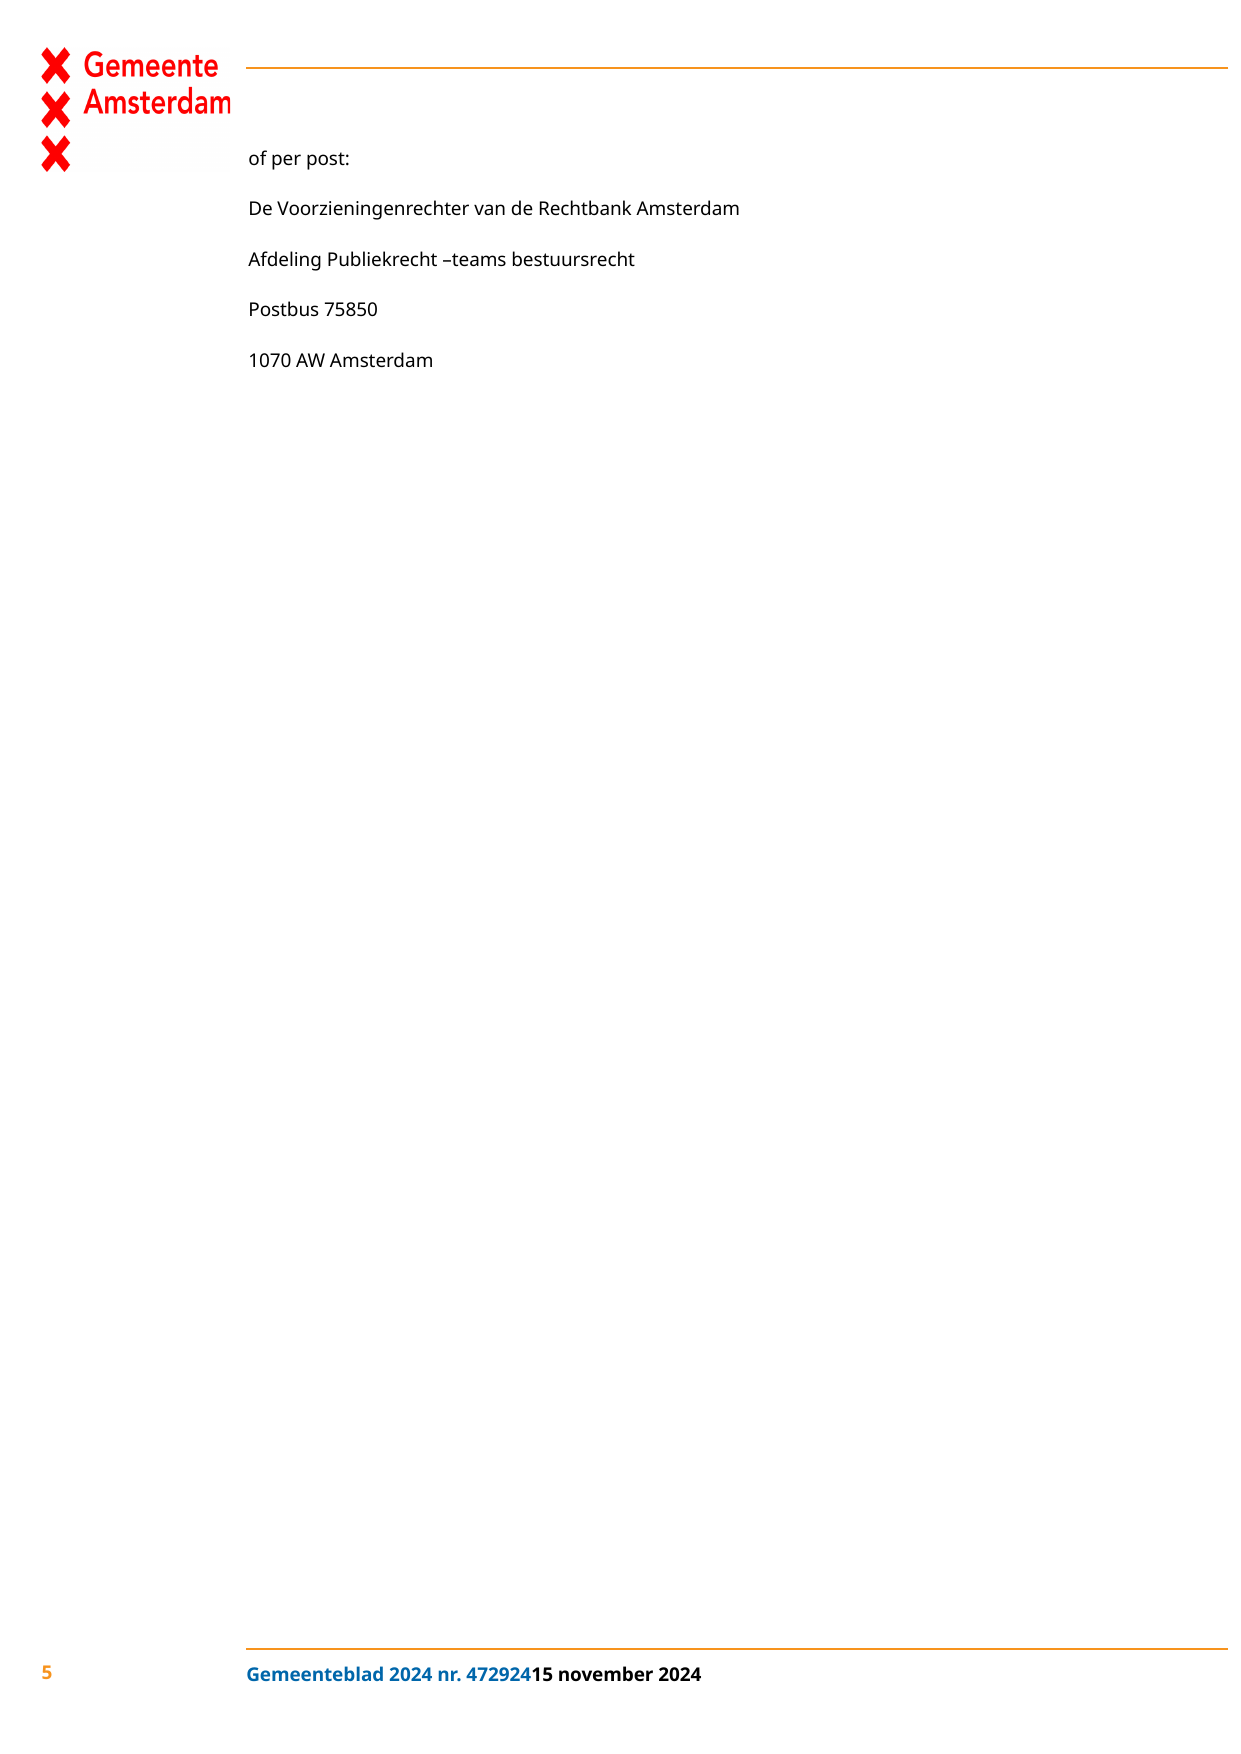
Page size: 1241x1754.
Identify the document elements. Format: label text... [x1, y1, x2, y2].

picture [41, 47, 231, 172]
text Postbus 75850 [248, 296, 1152, 322]
text Afdeling Publiekrecht –teams bestuursrecht [248, 246, 1152, 272]
text of per post: [248, 145, 1152, 171]
text 1070 AW Amsterdam [248, 347, 1152, 373]
text De Voorzieningenrechter van de Rechtbank Amsterdam [248, 196, 1152, 221]
